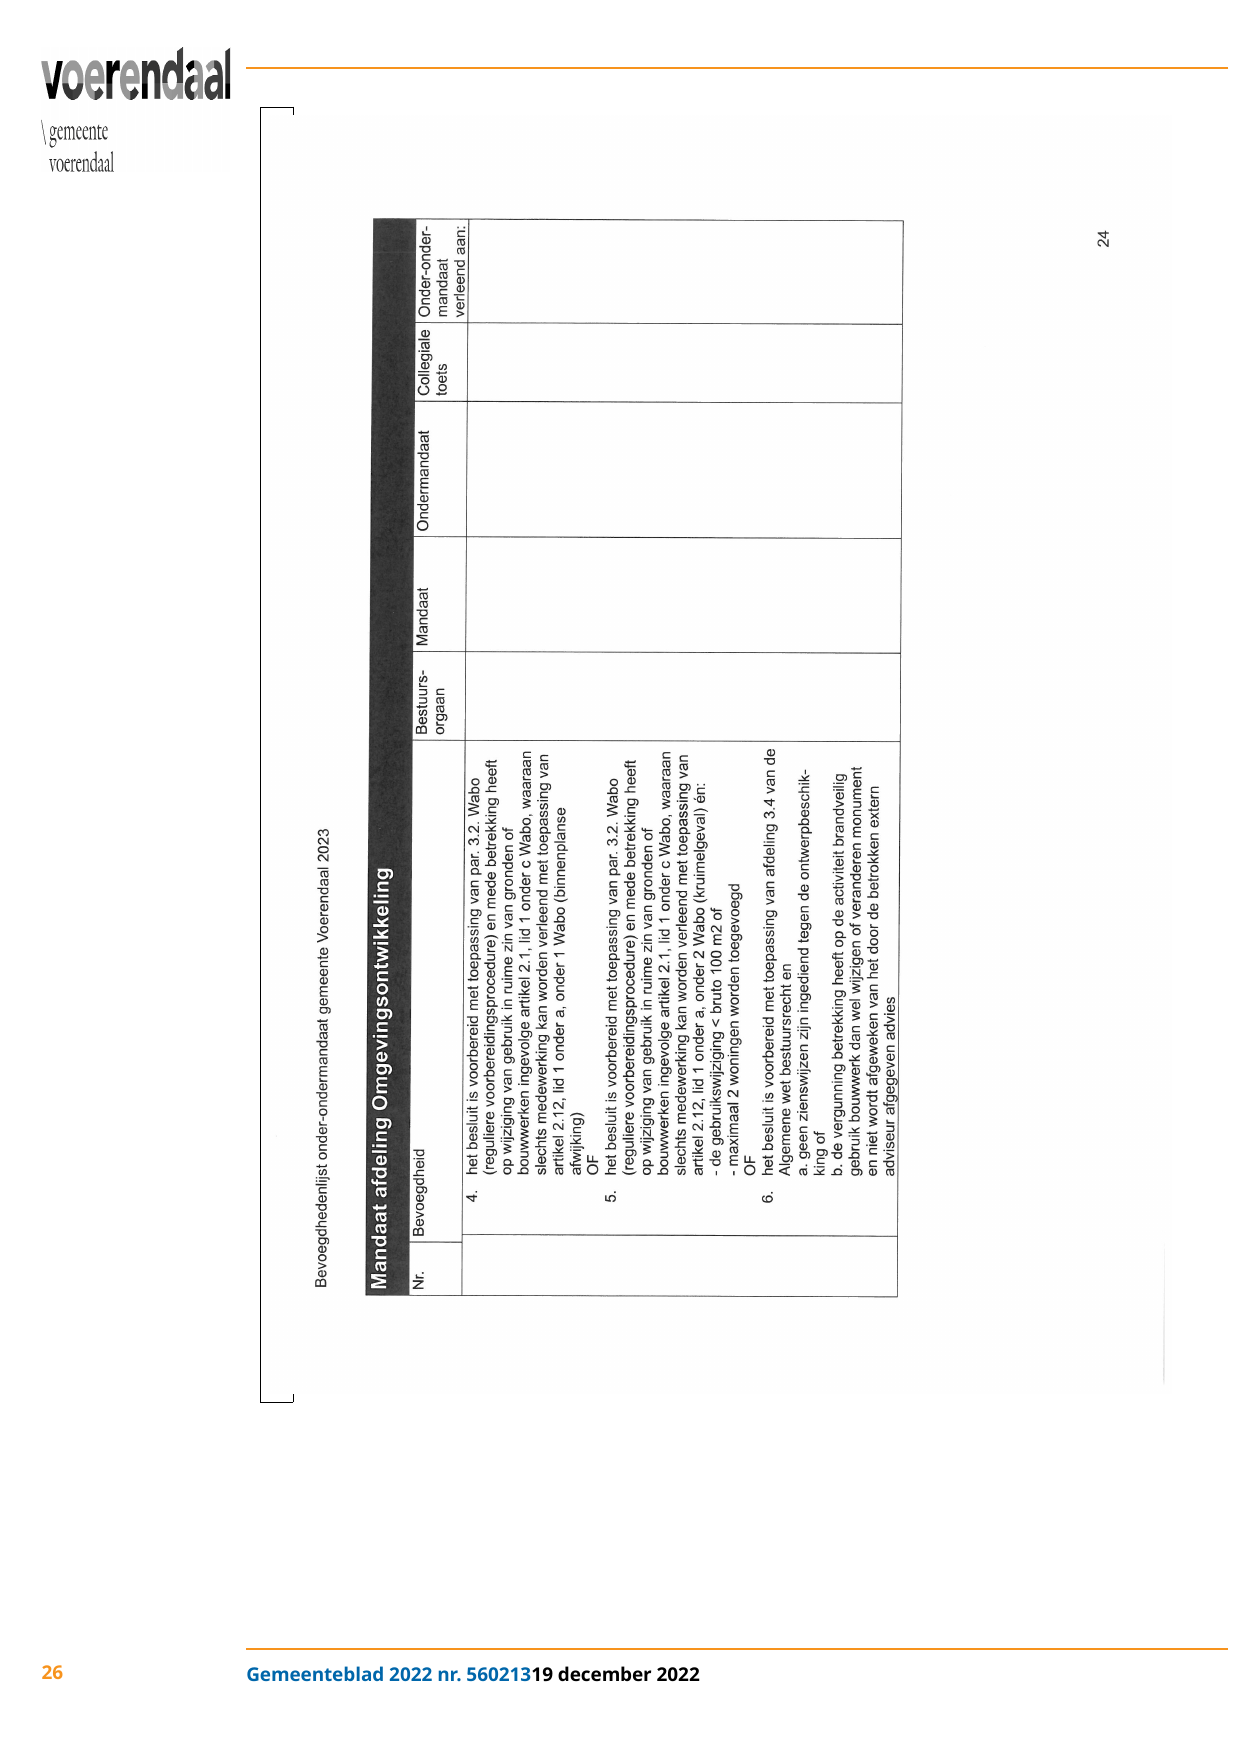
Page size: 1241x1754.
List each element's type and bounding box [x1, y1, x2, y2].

picture [268, 115, 1173, 1394]
picture [41, 47, 231, 172]
